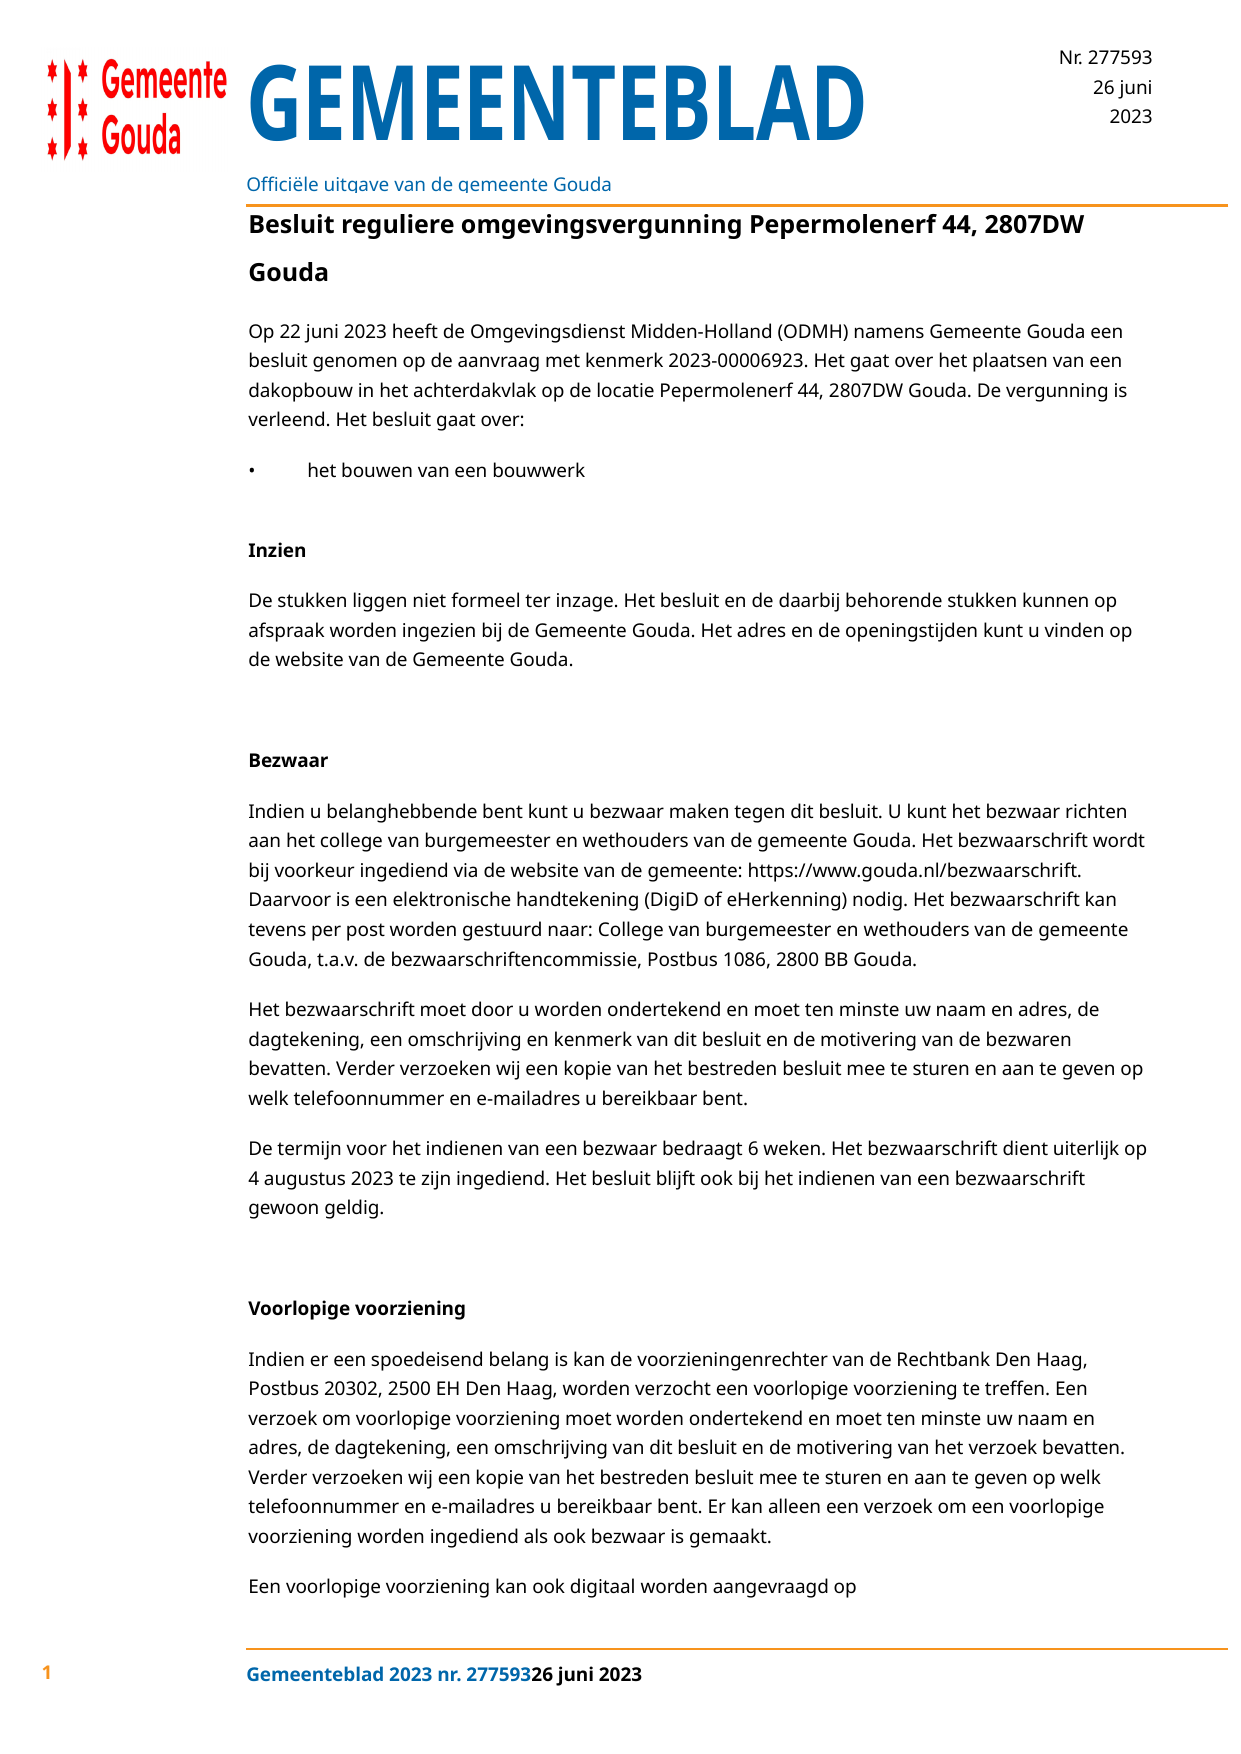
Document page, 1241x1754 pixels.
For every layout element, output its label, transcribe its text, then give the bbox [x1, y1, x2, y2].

text Een voorlopige voorziening kan ook digitaal worden aangevraagd op [248, 1574, 1152, 1599]
list het bouwen van een bouwwerk [248, 457, 1152, 483]
text De termijn voor het indienen van een bezwaar bedraagt 6 weken. Het bezwaarschrift dient uiterlijk op 4 augustus 2023 te zijn ingediend. Het besluit blijft ook bij het indienen van een bezwaarschrift gewoon geldig. [248, 1135, 1152, 1220]
text Op 22 juni 2023 heeft de Omgevingsdienst Midden-Holland (ODMH) namens Gemeente Gouda een besluit genomen op de aanvraag met kenmerk 2023-00006923. Het gaat over het plaatsen van een dakopbouw in het achterdakvlak op de locatie Pepermolenerf 44, 2807DW Gouda. De vergunning is verleend. Het besluit gaat over: [248, 318, 1152, 432]
text Het bezwaarschrift moet door u worden ondertekend en moet ten minste uw naam en adres, de dagtekening, een omschrijving en kenmerk van dit besluit en de motivering van de bezwaren bevatten. Verder verzoeken wij een kopie van het bestreden besluit mee te sturen en aan te geven op welk telefoonnummer en e-mailadres u bereikbaar bent. [248, 996, 1152, 1111]
text Besluit reguliere omgevingsvergunning Pepermolenerf 44, 2807DW Gouda [248, 207, 1152, 288]
text Inzien [248, 537, 1152, 563]
picture [41, 47, 231, 172]
text Bezwaar [248, 747, 1152, 773]
text Voorlopige voorziening [248, 1295, 1152, 1321]
text De stukken liggen niet formeel ter inzage. Het besluit en de daarbij behorende stukken kunnen op afspraak worden ingezien bij de Gemeente Gouda. Het adres en de openingstijden kunt u vinden op de website van de Gemeente Gouda. [248, 587, 1152, 672]
text Indien er een spoedeisend belang is kan de voorzieningenrechter van de Rechtbank Den Haag, Postbus 20302, 2500 EH Den Haag, worden verzocht een voorlopige voorziening te treffen. Een verzoek om voorlopige voorziening moet worden ondertekend en moet ten minste uw naam en adres, de dagtekening, een omschrijving van dit besluit en de motivering van het verzoek bevatten. Verder verzoeken wij een kopie van het bestreden besluit mee te sturen en aan te geven op welk telefoonnummer en e-mailadres u bereikbaar bent. Er kan alleen een verzoek om een voorlopige voorziening worden ingediend als ook bezwaar is gemaakt. [248, 1346, 1152, 1549]
text Indien u belanghebbende bent kunt u bezwaar maken tegen dit besluit. U kunt het bezwaar richten aan het college van burgemeester en wethouders van de gemeente Gouda. Het bezwaarschrift wordt bij voorkeur ingediend via de website van de gemeente: https://www.gouda.nl/bezwaarschrift. Daarvoor is een elektronische handtekening (DigiD of eHerkenning) nodig. Het bezwaarschrift kan tevens per post worden gestuurd naar: College van burgemeester en wethouders van de gemeente Gouda, t.a.v. de bezwaarschriftencommissie, Postbus 1086, 2800 BB Gouda. [248, 798, 1152, 972]
